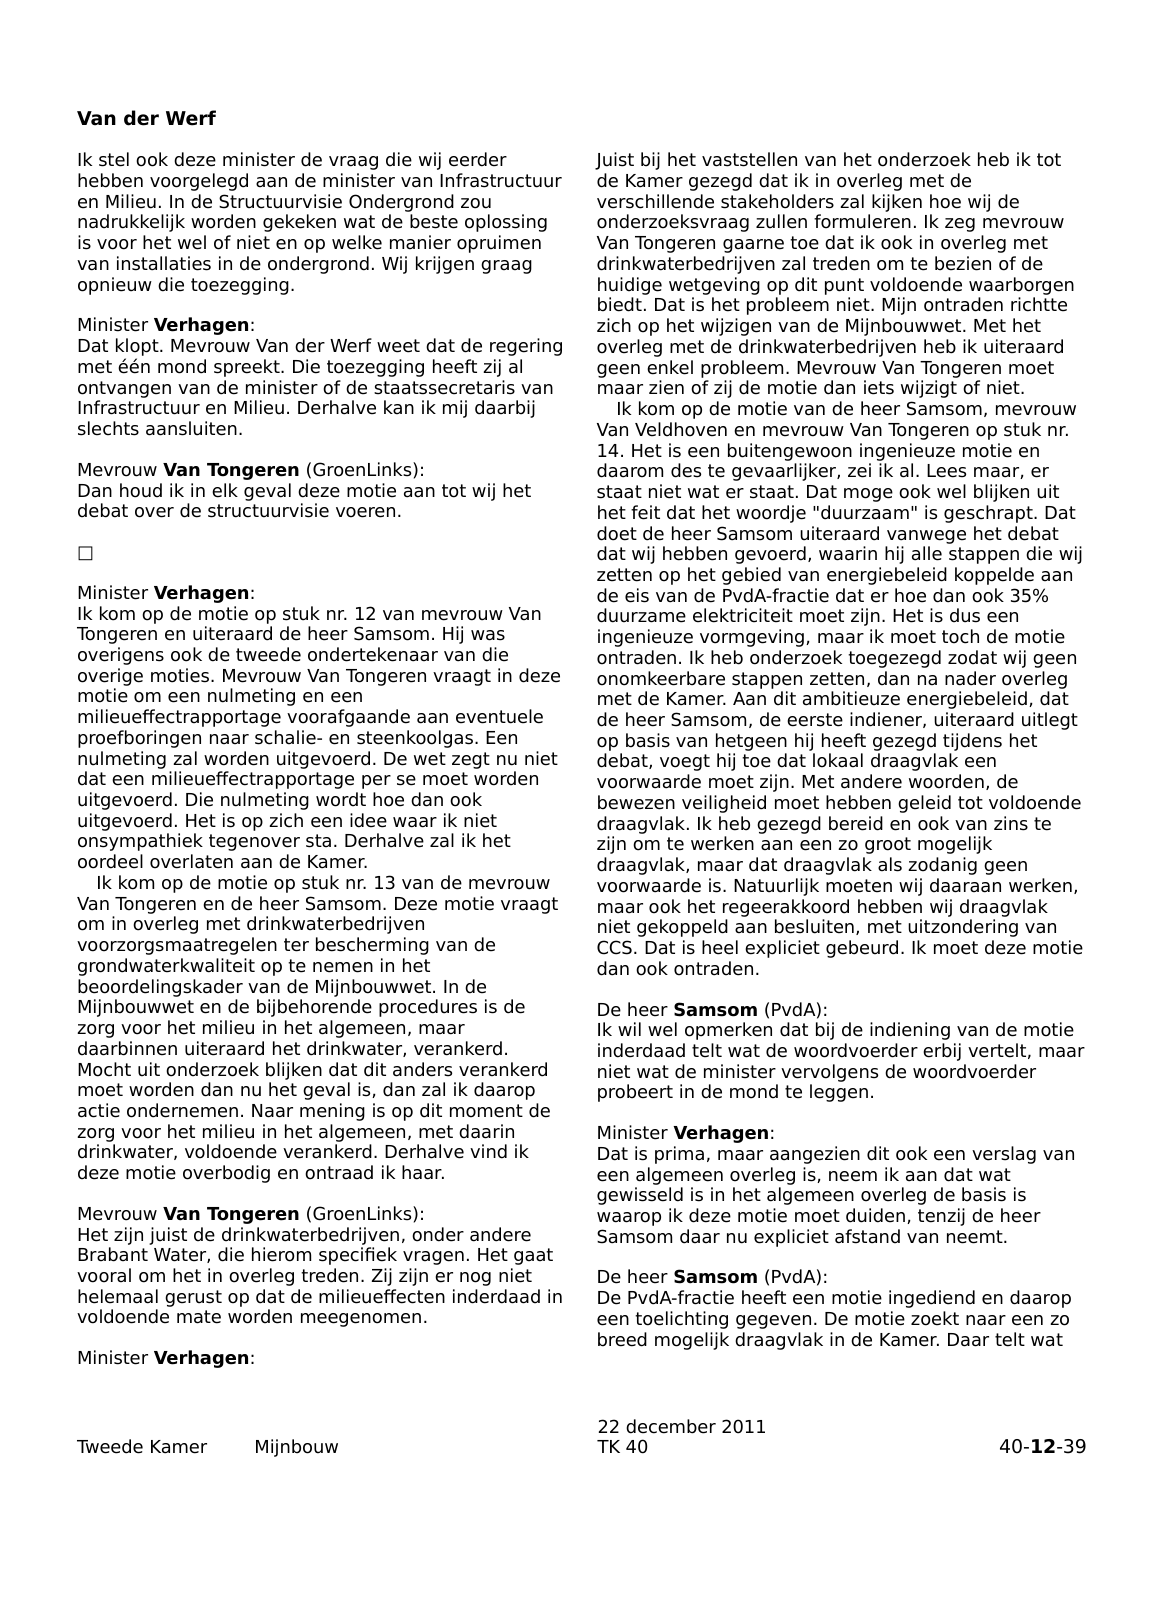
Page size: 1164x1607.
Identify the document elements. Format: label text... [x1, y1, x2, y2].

text Ik kom op de motie op stuk nr. 13 van de mevrouw Van Tongeren en de heer Samsom. Deze motie vraagt om in overleg met drinkwaterbedrijven voorzorgsmaatregelen ter bescherming van de grondwaterkwaliteit op te nemen in het beoordelingskader van de Mijnbouwwet. In de Mijnbouwwet en de bijbehorende procedures is de zorg voor het milieu in het algemeen, maar daarbinnen uiteraard het drinkwater, verankerd. Mocht uit onderzoek blijken dat dit anders verankerd moet worden dan nu het geval is, dan zal ik daarop actie ondernemen. Naar mening is op dit moment de zorg voor het milieu in het algemeen, met daarin drinkwater, voldoende verankerd. Derhalve vind ik deze motie overbodig en ontraad ik haar. [77, 873, 567, 1184]
text Dan houd ik in elk geval deze motie aan tot wij het debat over de structuurvisie voeren. [77, 480, 567, 522]
text De PvdA-fractie heeft een motie ingediend en daarop een toelichting gegeven. De motie zoekt naar een zo breed mogelijk draagvlak in de Kamer. Daar telt wat [596, 1288, 1087, 1350]
text De heer Samsom (PvdA): [596, 999, 1087, 1020]
text Dat klopt. Mevrouw Van der Werf weet dat de regering met één mond spreekt. Die toezegging heeft zij al ontvangen van de minister of de staatssecretaris van Infrastructuur en Milieu. Derhalve kan ik mij daarbij slechts aansluiten. [77, 336, 567, 440]
text De heer Samsom (PvdA): [596, 1267, 1087, 1288]
text Minister Verhagen: [77, 315, 567, 336]
text Ik wil wel opmerken dat bij de indiening van de motie inderdaad telt wat de woordvoerder erbij vertelt, maar niet wat de minister vervolgens de woordvoerder probeert in de mond te leggen. [596, 1020, 1087, 1103]
text Het zijn juist de drinkwaterbedrijven, onder andere Brabant Water, die hierom specifiek vragen. Het gaat vooral om het in overleg treden. Zij zijn er nog niet helemaal gerust op dat de milieueffecten inderdaad in voldoende mate worden meegenomen. [77, 1224, 567, 1328]
text Minister Verhagen: [596, 1123, 1087, 1144]
text Dat is prima, maar aangezien dit ook een verslag van een algemeen overleg is, neem ik aan dat wat gewisseld is in het algemeen overleg de basis is waarop ik deze motie moet duiden, tenzij de heer Samsom daar nu expliciet afstand van neemt. [596, 1144, 1087, 1247]
text Minister Verhagen: [77, 583, 567, 603]
text Minister Verhagen: [77, 1348, 567, 1369]
text Mevrouw Van Tongeren (GroenLinks): [77, 1204, 567, 1224]
text Ik kom op de motie op stuk nr. 12 van mevrouw Van Tongeren en uiteraard de heer Samsom. Hij was overigens ook de tweede ondertekenaar van die overige moties. Mevrouw Van Tongeren vraagt in deze motie om een nulmeting en een milieueffectrapportage voorafgaande aan eventuele proefboringen naar schalie- en steenkoolgas. Een nulmeting zal worden uitgevoerd. De wet zegt nu niet dat een milieueffectrapportage per se moet worden uitgevoerd. Die nulmeting wordt hoe dan ook uitgevoerd. Het is op zich een idee waar ik niet onsympathiek tegenover sta. Derhalve zal ik het oordeel overlaten aan de Kamer. [77, 603, 567, 873]
text Mevrouw Van Tongeren (GroenLinks): [77, 460, 567, 480]
text □ [77, 542, 567, 563]
text Ik stel ook deze minister de vraag die wij eerder hebben voorgelegd aan de minister van Infrastructuur en Milieu. In de Structuurvisie Ondergrond zou nadrukkelijk worden gekeken wat de beste oplossing is voor het wel of niet en op welke manier opruimen van installaties in de ondergrond. Wij krijgen graag opnieuw die toezegging. [77, 150, 567, 295]
text Ik kom op de motie van de heer Samsom, mevrouw Van Veldhoven en mevrouw Van Tongeren op stuk nr. 14. Het is een buitengewoon ingenieuze motie en daarom des te gevaarlijker, zei ik al. Lees maar, er staat niet wat er staat. Dat moge ook wel blijken uit het feit dat het woordje "duurzaam" is geschrapt. Dat doet de heer Samsom uiteraard vanwege het debat dat wij hebben gevoerd, waarin hij alle stappen die wij zetten op het gebied van energiebeleid koppelde aan de eis van de PvdA-fractie dat er hoe dan ook 35% duurzame elektriciteit moet zijn. Het is dus een ingenieuze vormgeving, maar ik moet toch de motie ontraden. Ik heb onderzoek toegezegd zodat wij geen onomkeerbare stappen zetten, dan na nader overleg met de Kamer. Aan dit ambitieuze energiebeleid, dat de heer Samsom, de eerste indiener, uiteraard uitlegt op basis van hetgeen hij heeft gezegd tijdens het debat, voegt hij toe dat lokaal draagvlak een voorwaarde moet zijn. Met andere woorden, de bewezen veiligheid moet hebben geleid tot voldoende draagvlak. Ik heb gezegd bereid en ook van zins te zijn om te werken aan een zo groot mogelijk draagvlak, maar dat draagvlak als zodanig geen voorwaarde is. Natuurlijk moeten wij daaraan werken, maar ook het regeerakkoord hebben wij draagvlak niet gekoppeld aan besluiten, met uitzondering van CCS. Dat is heel expliciet gebeurd. Ik moet deze motie dan ook ontraden. [596, 399, 1087, 979]
text Juist bij het vaststellen van het onderzoek heb ik tot de Kamer gezegd dat ik in overleg met de verschillende stakeholders zal kijken hoe wij de onderzoeksvraag zullen formuleren. Ik zeg mevrouw Van Tongeren gaarne toe dat ik ook in overleg met drinkwaterbedrijven zal treden om te bezien of de huidige wetgeving op dit punt voldoende waarborgen biedt. Dat is het probleem niet. Mijn ontraden richtte zich op het wijzigen van de Mijnbouwwet. Met het overleg met de drinkwaterbedrijven heb ik uiteraard geen enkel probleem. Mevrouw Van Tongeren moet maar zien of zij de motie dan iets wijzigt of niet. [596, 150, 1087, 399]
